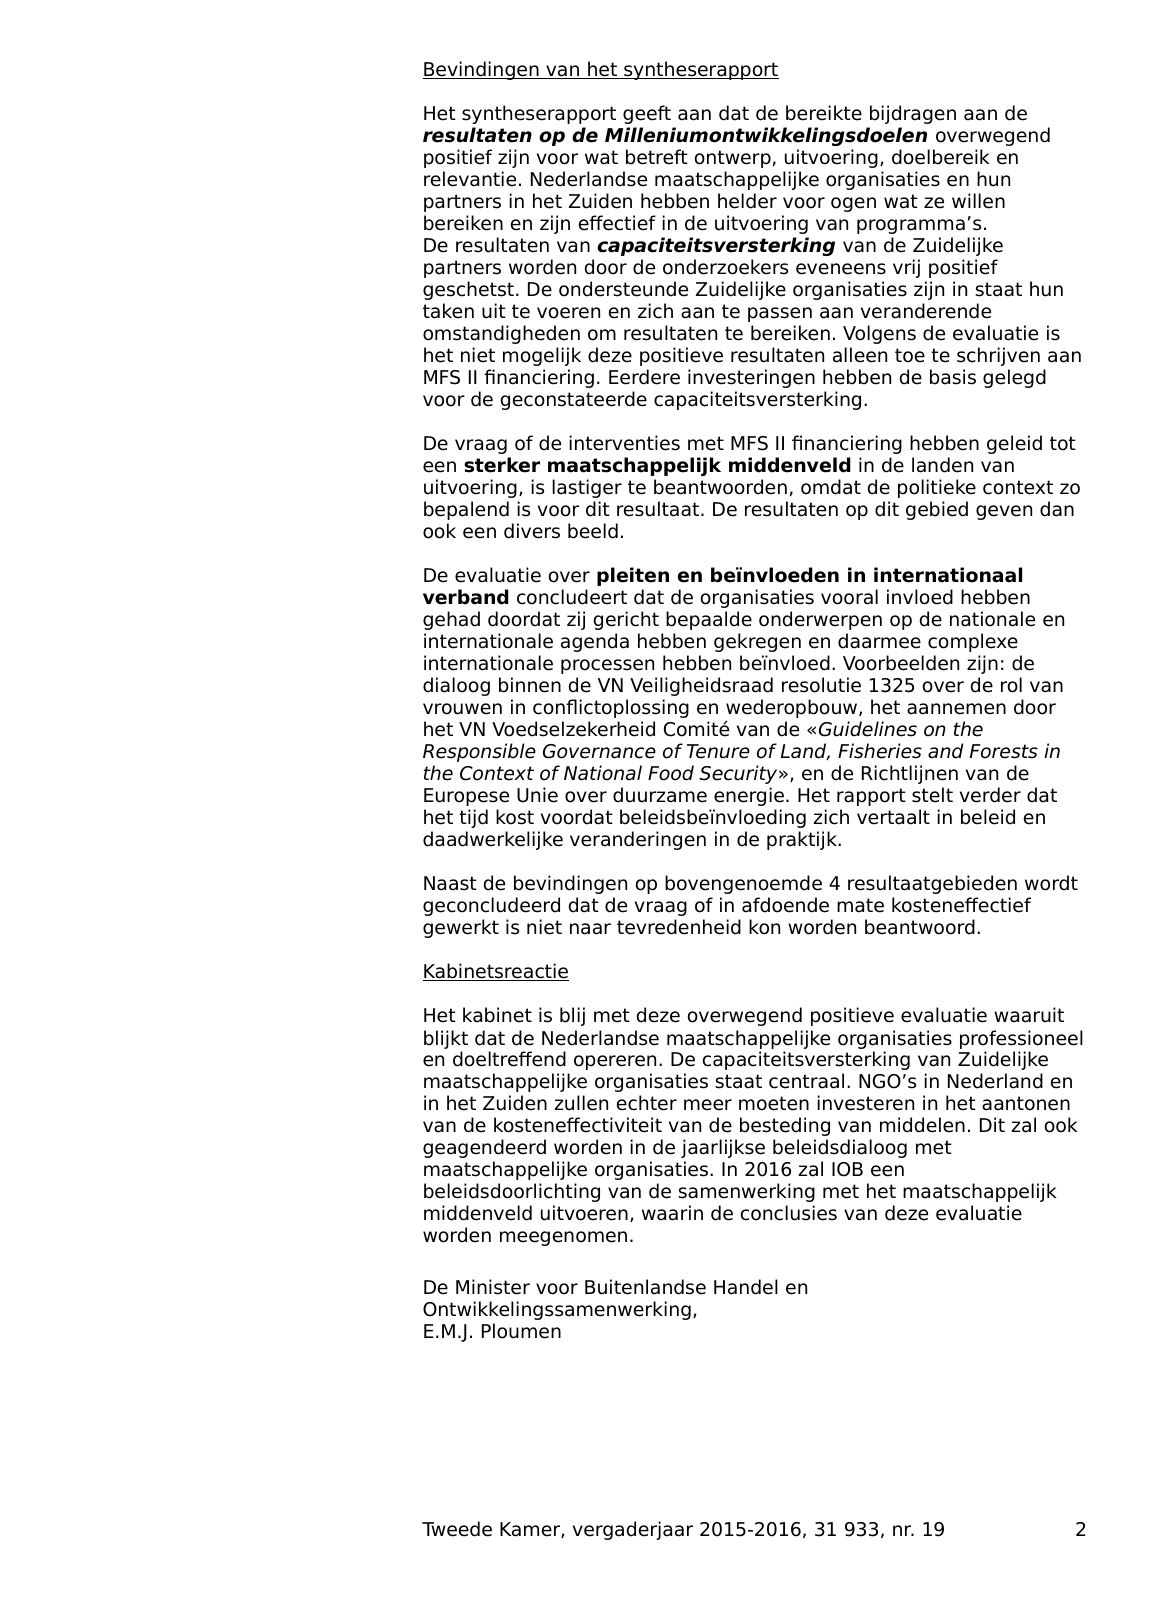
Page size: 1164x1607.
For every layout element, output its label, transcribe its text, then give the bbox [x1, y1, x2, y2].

text De evaluatie over pleiten en beïnvloeden in internationaal verband concludeert dat de organisaties vooral invloed hebben gehad doordat zij gericht bepaalde onderwerpen op de nationale en internationale agenda hebben gekregen en daarmee complexe internationale processen hebben beïnvloed. Voorbeelden zijn: de dialoog binnen de VN Veiligheidsraad resolutie 1325 over de rol van vrouwen in conflictoplossing en wederopbouw, het aannemen door het VN Voedselzekerheid Comité van de «Guidelines on the Responsible Governance of Tenure of Land, Fisheries and Forests in the Context of National Food Security», en de Richtlijnen van de Europese Unie over duurzame energie. Het rapport stelt verder dat het tijd kost voordat beleidsbeïnvloeding zich vertaalt in beleid en daadwerkelijke veranderingen in de praktijk. [422, 565, 1087, 851]
text Het syntheserapport geeft aan dat de bereikte bijdragen aan de resultaten op de Milleniumontwikkelingsdoelen overwegend positief zijn voor wat betreft ontwerp, uitvoering, doelbereik en relevantie. Nederlandse maatschappelijke organisaties en hun partners in het Zuiden hebben helder voor ogen wat ze willen bereiken en zijn effectief in de uitvoering van programma’s. [422, 103, 1087, 235]
text Het kabinet is blij met deze overwegend positieve evaluatie waaruit blijkt dat de Nederlandse maatschappelijke organisaties professioneel en doeltreffend opereren. De capaciteitsversterking van Zuidelijke maatschappelijke organisaties staat centraal. NGO’s in Nederland en in het Zuiden zullen echter meer moeten investeren in het aantonen van de kosteneffectiviteit van de besteding van middelen. Dit zal ook geagendeerd worden in de jaarlijkse beleidsdialoog met maatschappelijke organisaties. In 2016 zal IOB een beleidsdoorlichting van de samenwerking met het maatschappelijk middenveld uitvoeren, waarin de conclusies van deze evaluatie worden meegenomen. [422, 1005, 1087, 1247]
text De Minister voor Buitenlandse Handel en Ontwikkelingssamenwerking, E.M.J. Ploumen [422, 1277, 1087, 1343]
text Naast de bevindingen op bovengenoemde 4 resultaatgebieden wordt geconcludeerd dat de vraag of in afdoende mate kosteneffectief gewerkt is niet naar tevredenheid kon worden beantwoord. [422, 873, 1087, 939]
subtitle Bevindingen van het syntheserapport [422, 59, 1087, 81]
subtitle Kabinetsreactie [422, 961, 1087, 983]
text De resultaten van capaciteitsversterking van de Zuidelijke partners worden door de onderzoekers eveneens vrij positief geschetst. De ondersteunde Zuidelijke organisaties zijn in staat hun taken uit te voeren en zich aan te passen aan veranderende omstandigheden om resultaten te bereiken. Volgens de evaluatie is het niet mogelijk deze positieve resultaten alleen toe te schrijven aan MFS II financiering. Eerdere investeringen hebben de basis gelegd voor de geconstateerde capaciteitsversterking. [422, 235, 1087, 411]
text De vraag of de interventies met MFS II financiering hebben geleid tot een sterker maatschappelijk middenveld in de landen van uitvoering, is lastiger te beantwoorden, omdat de politieke context zo bepalend is voor dit resultaat. De resultaten op dit gebied geven dan ook een divers beeld. [422, 433, 1087, 543]
